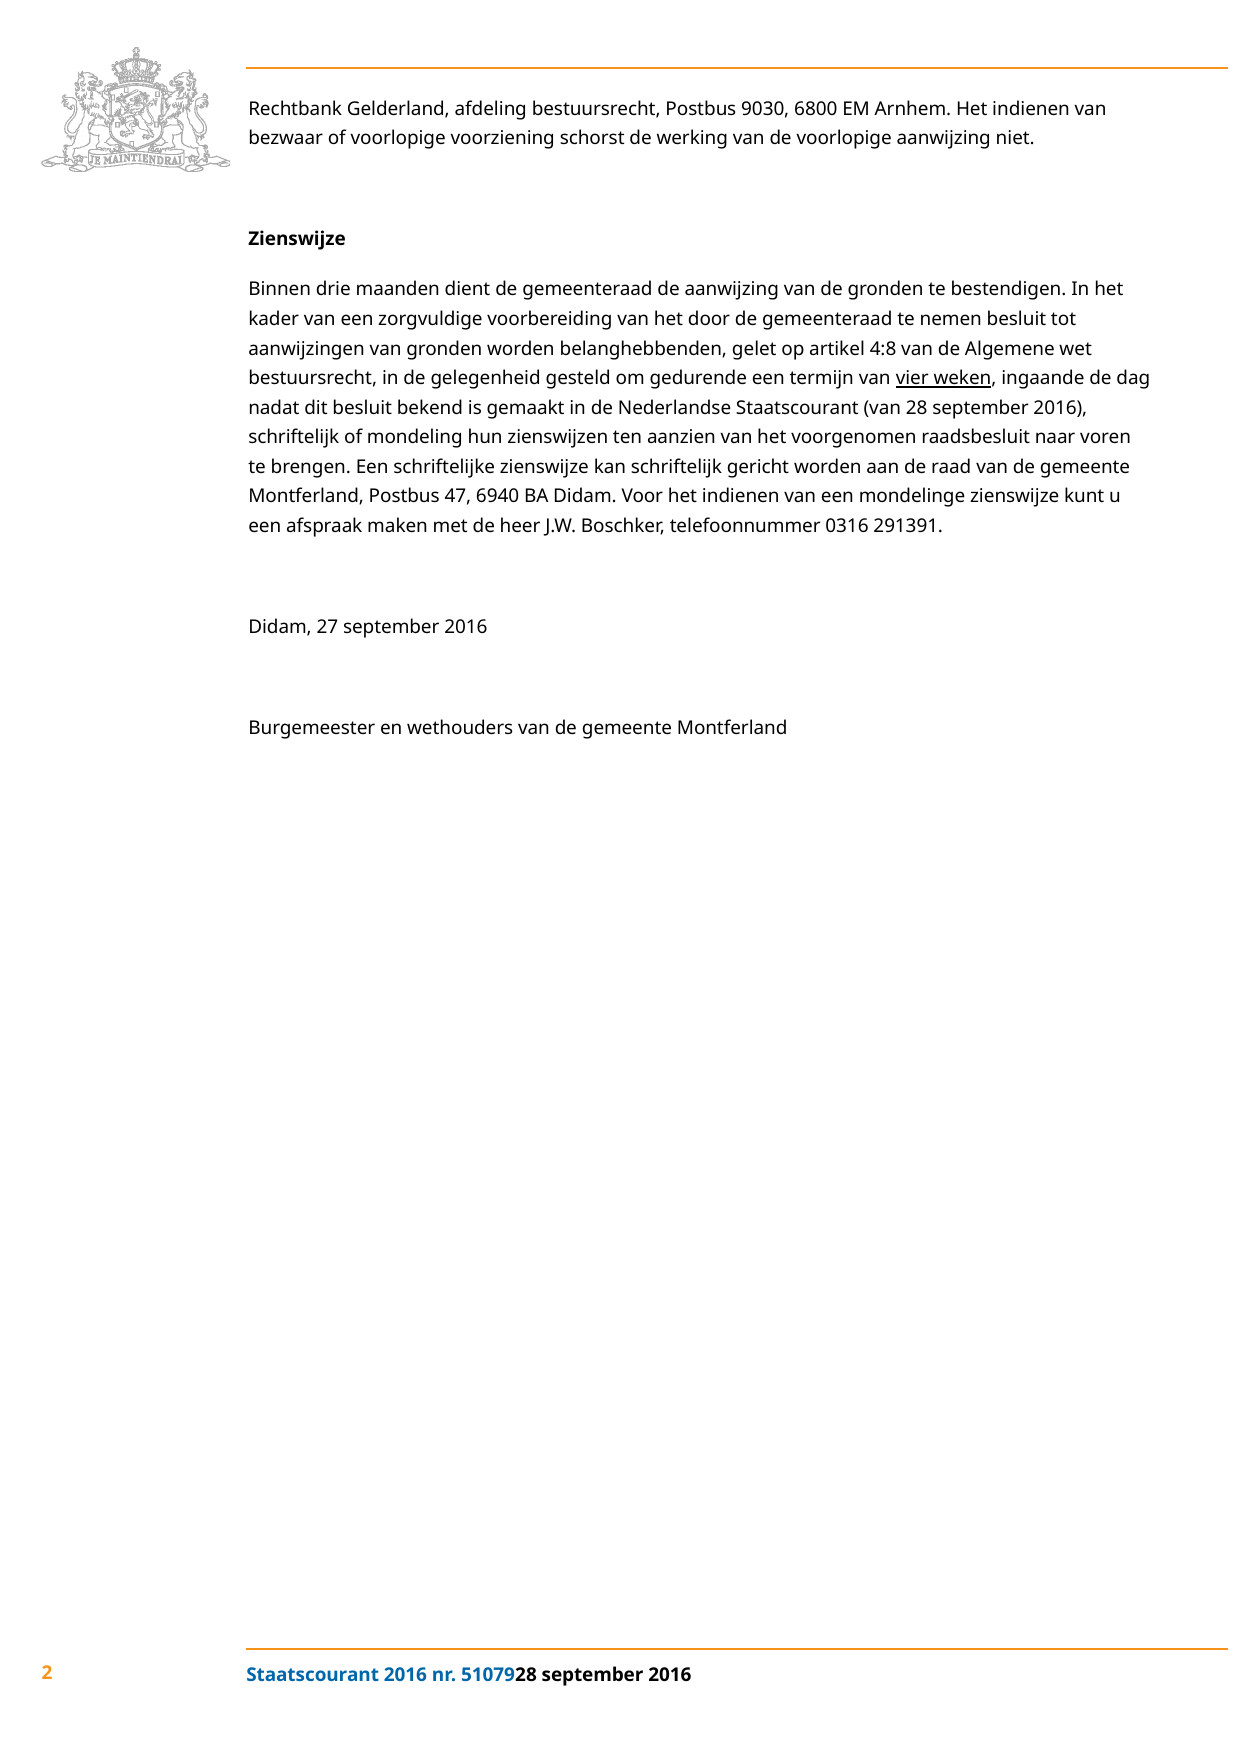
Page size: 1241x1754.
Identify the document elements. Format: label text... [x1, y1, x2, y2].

text Burgemeester en wethouders van de gemeente Montferland [248, 714, 1152, 740]
picture [41, 47, 231, 172]
text Didam, 27 september 2016 [248, 613, 1152, 639]
text Rechtbank Gelderland, afdeling bestuursrecht, Postbus 9030, 6800 EM Arnhem. Het indienen van bezwaar of voorlopige voorziening schorst de werking van de voorlopige aanwijzing niet. [248, 95, 1152, 150]
text Zienswijze [248, 225, 1152, 251]
text Binnen drie maanden dient de gemeenteraad de aanwijzing van de gronden te bestendigen. In het kader van een zorgvuldige voorbereiding van het door de gemeenteraad te nemen besluit tot aanwijzingen van gronden worden belanghebbenden, gelet op artikel 4:8 van de Algemene wet bestuursrecht, in de gelegenheid gesteld om gedurende een termijn van vier weken, ingaande de dag nadat dit besluit bekend is gemaakt in de Nederlandse Staatscourant (van 28 september 2016), schriftelijk of mondeling hun zienswijzen ten aanzien van het voorgenomen raadsbesluit naar voren te brengen. Een schriftelijke zienswijze kan schriftelijk gericht worden aan de raad van de gemeente Montferland, Postbus 47, 6940 BA Didam. Voor het indienen van een mondelinge zienswijze kunt u een afspraak maken met de heer J.W. Boschker, telefoonnummer 0316 291391. [248, 276, 1152, 538]
